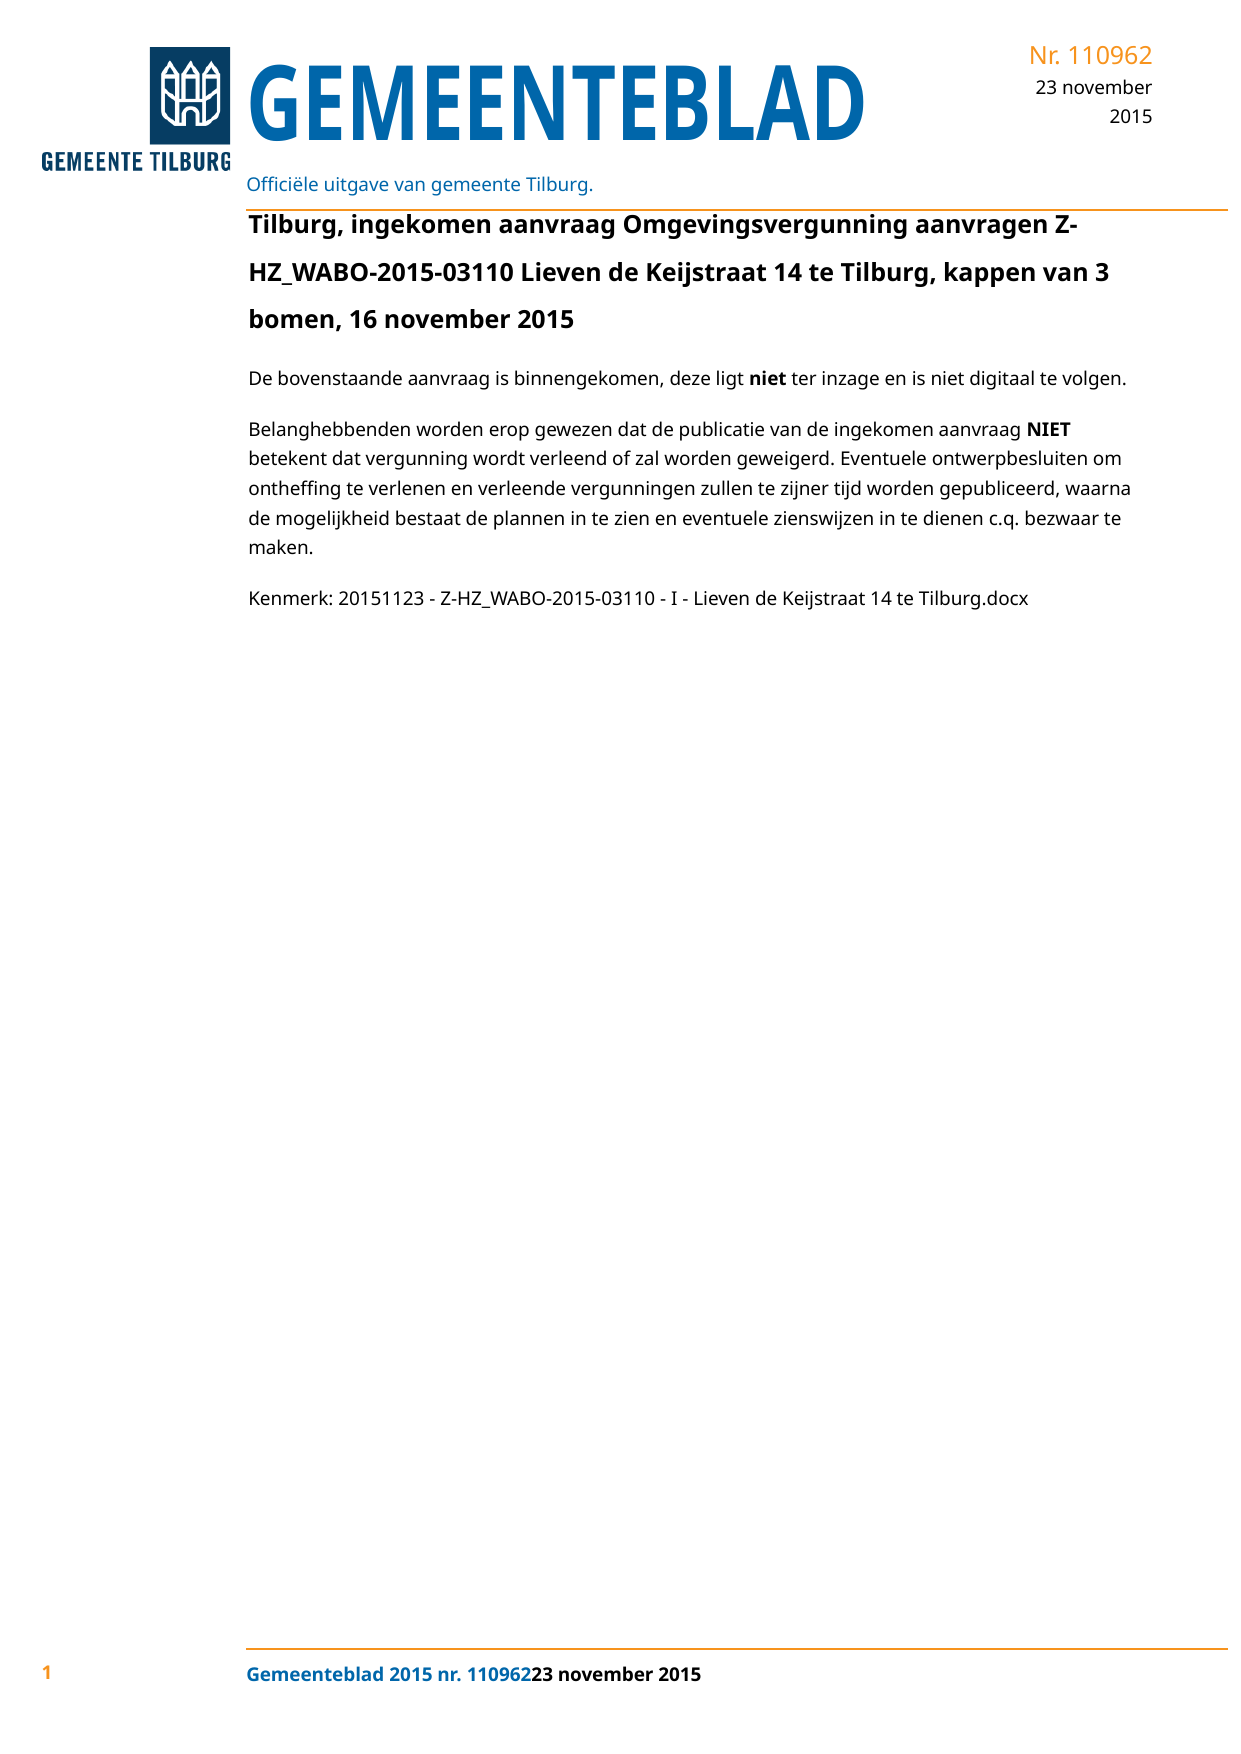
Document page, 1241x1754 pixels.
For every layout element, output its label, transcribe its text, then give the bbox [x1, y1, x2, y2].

picture [41, 47, 231, 172]
text Belanghebbenden worden erop gewezen dat de publicatie van de ingekomen aanvraag NIET betekent dat vergunning wordt verleend of zal worden geweigerd. Eventuele ontwerpbesluiten om ontheffing te verlenen en verleende vergunningen zullen te zijner tijd worden gepubliceerd, waarna de mogelijkheid bestaat de plannen in te zien en eventuele zienswijzen in te dienen c.q. bezwaar te maken. [248, 416, 1152, 560]
text Tilburg, ingekomen aanvraag Omgevingsvergunning aanvragen Z-HZ_WABO-2015-03110 Lieven de Keijstraat 14 te Tilburg, kappen van 3 bomen, 16 november 2015 [248, 211, 1152, 336]
text De bovenstaande aanvraag is binnengekomen, deze ligt niet ter inzage en is niet digitaal te volgen. [248, 366, 1152, 391]
text Kenmerk: 20151123 - Z-HZ_WABO-2015-03110 - I - Lieven de Keijstraat 14 te Tilburg.docx [248, 585, 1152, 610]
